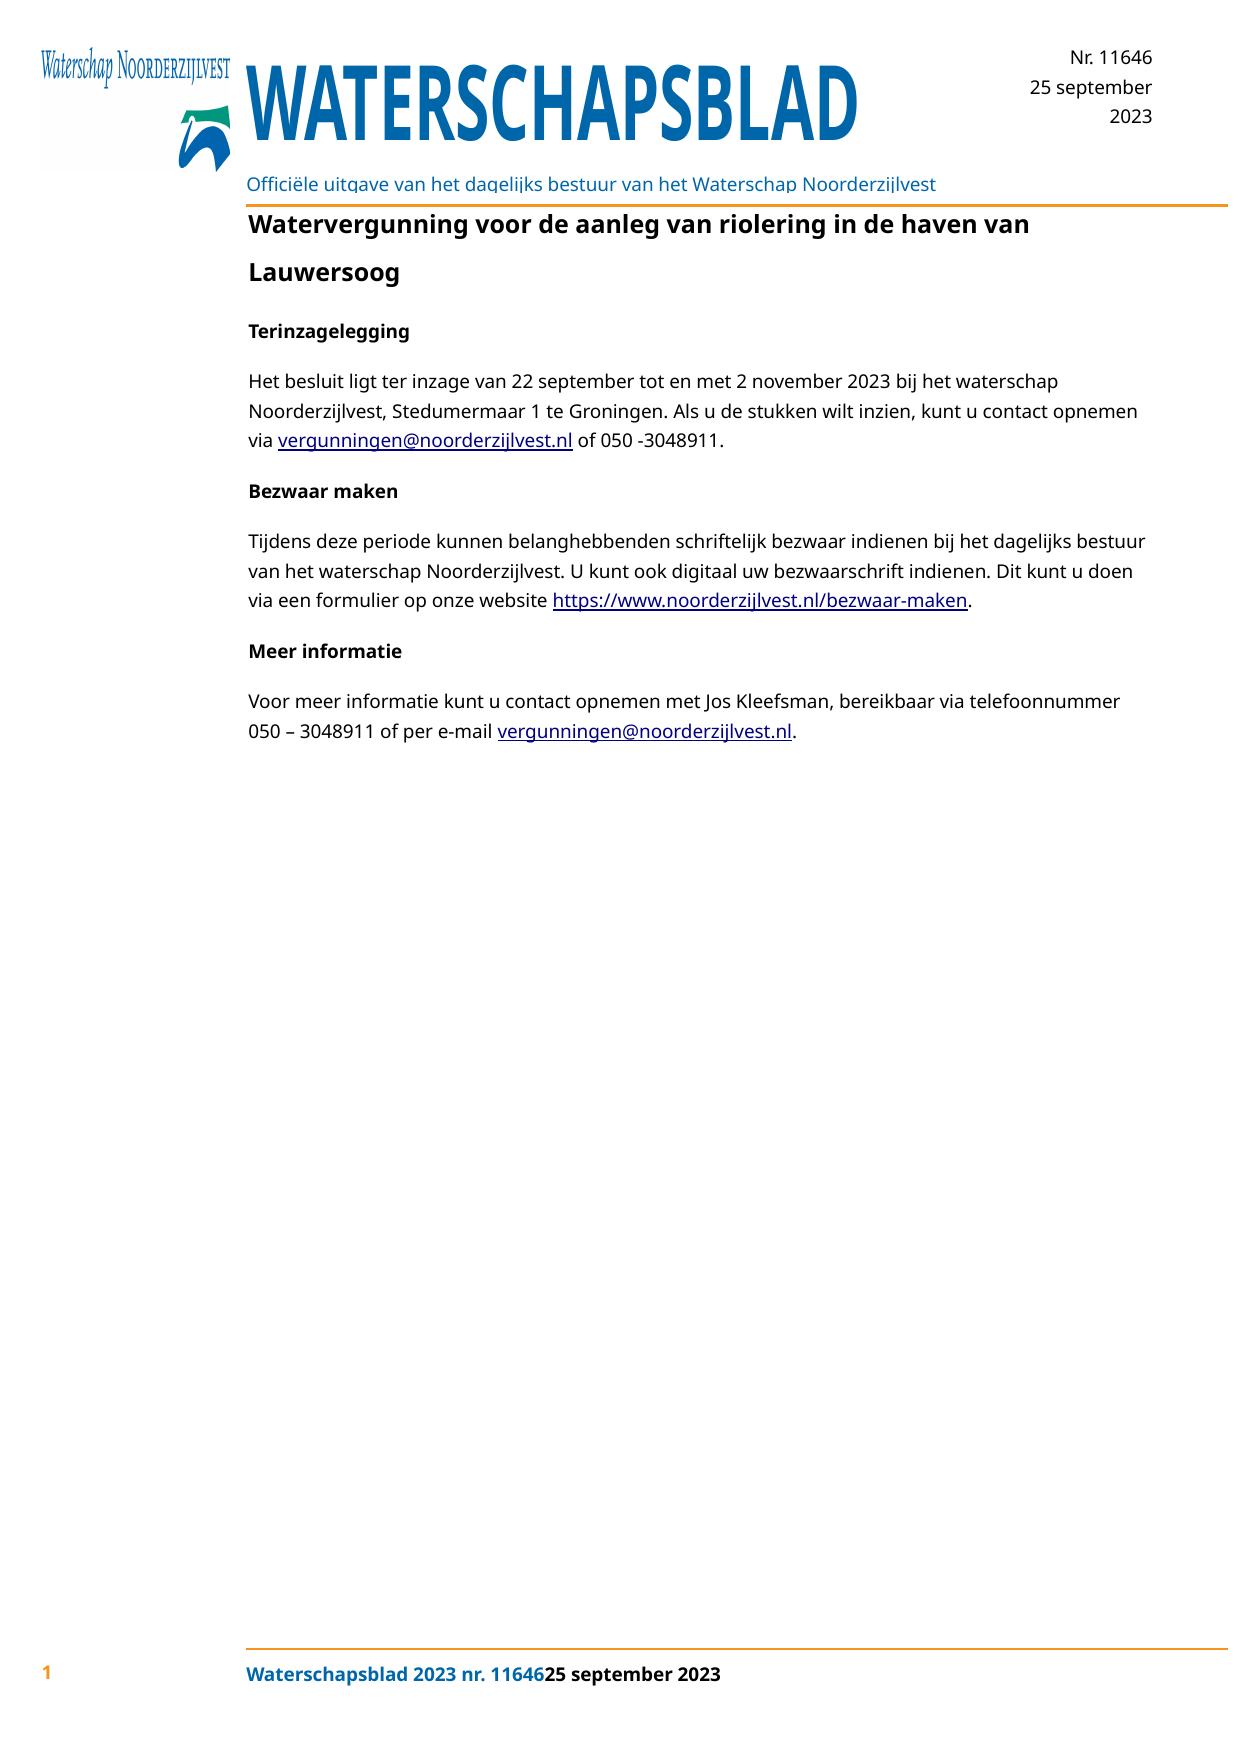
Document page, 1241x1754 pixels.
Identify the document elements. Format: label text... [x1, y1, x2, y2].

text Terinzagelegging [248, 318, 1152, 344]
text Watervergunning voor de aanleg van riolering in de haven van Lauwersoog [248, 207, 1152, 288]
text Voor meer informatie kunt u contact opnemen met Jos Kleefsman, bereikbaar via telefoonnummer 050 – 3048911 of per e-mail vergunningen@noorderzijlvest.nl. [248, 688, 1152, 744]
text Meer informatie [248, 638, 1152, 664]
picture [41, 47, 231, 172]
text Tijdens deze periode kunnen belanghebbenden schriftelijk bezwaar indienen bij het dagelijks bestuur van het waterschap Noorderzijlvest. U kunt ook digitaal uw bezwaarschrift indienen. Dit kunt u doen via een formulier op onze website https://www.noorderzijlvest.nl/bezwaar-maken. [248, 528, 1152, 613]
text Het besluit ligt ter inzage van 22 september tot en met 2 november 2023 bij het waterschap Noorderzijlvest, Stedumermaar 1 te Groningen. Als u de stukken wilt inzien, kunt u contact opnemen via vergunningen@noorderzijlvest.nl of 050 -3048911. [248, 368, 1152, 453]
text Bezwaar maken [248, 478, 1152, 504]
